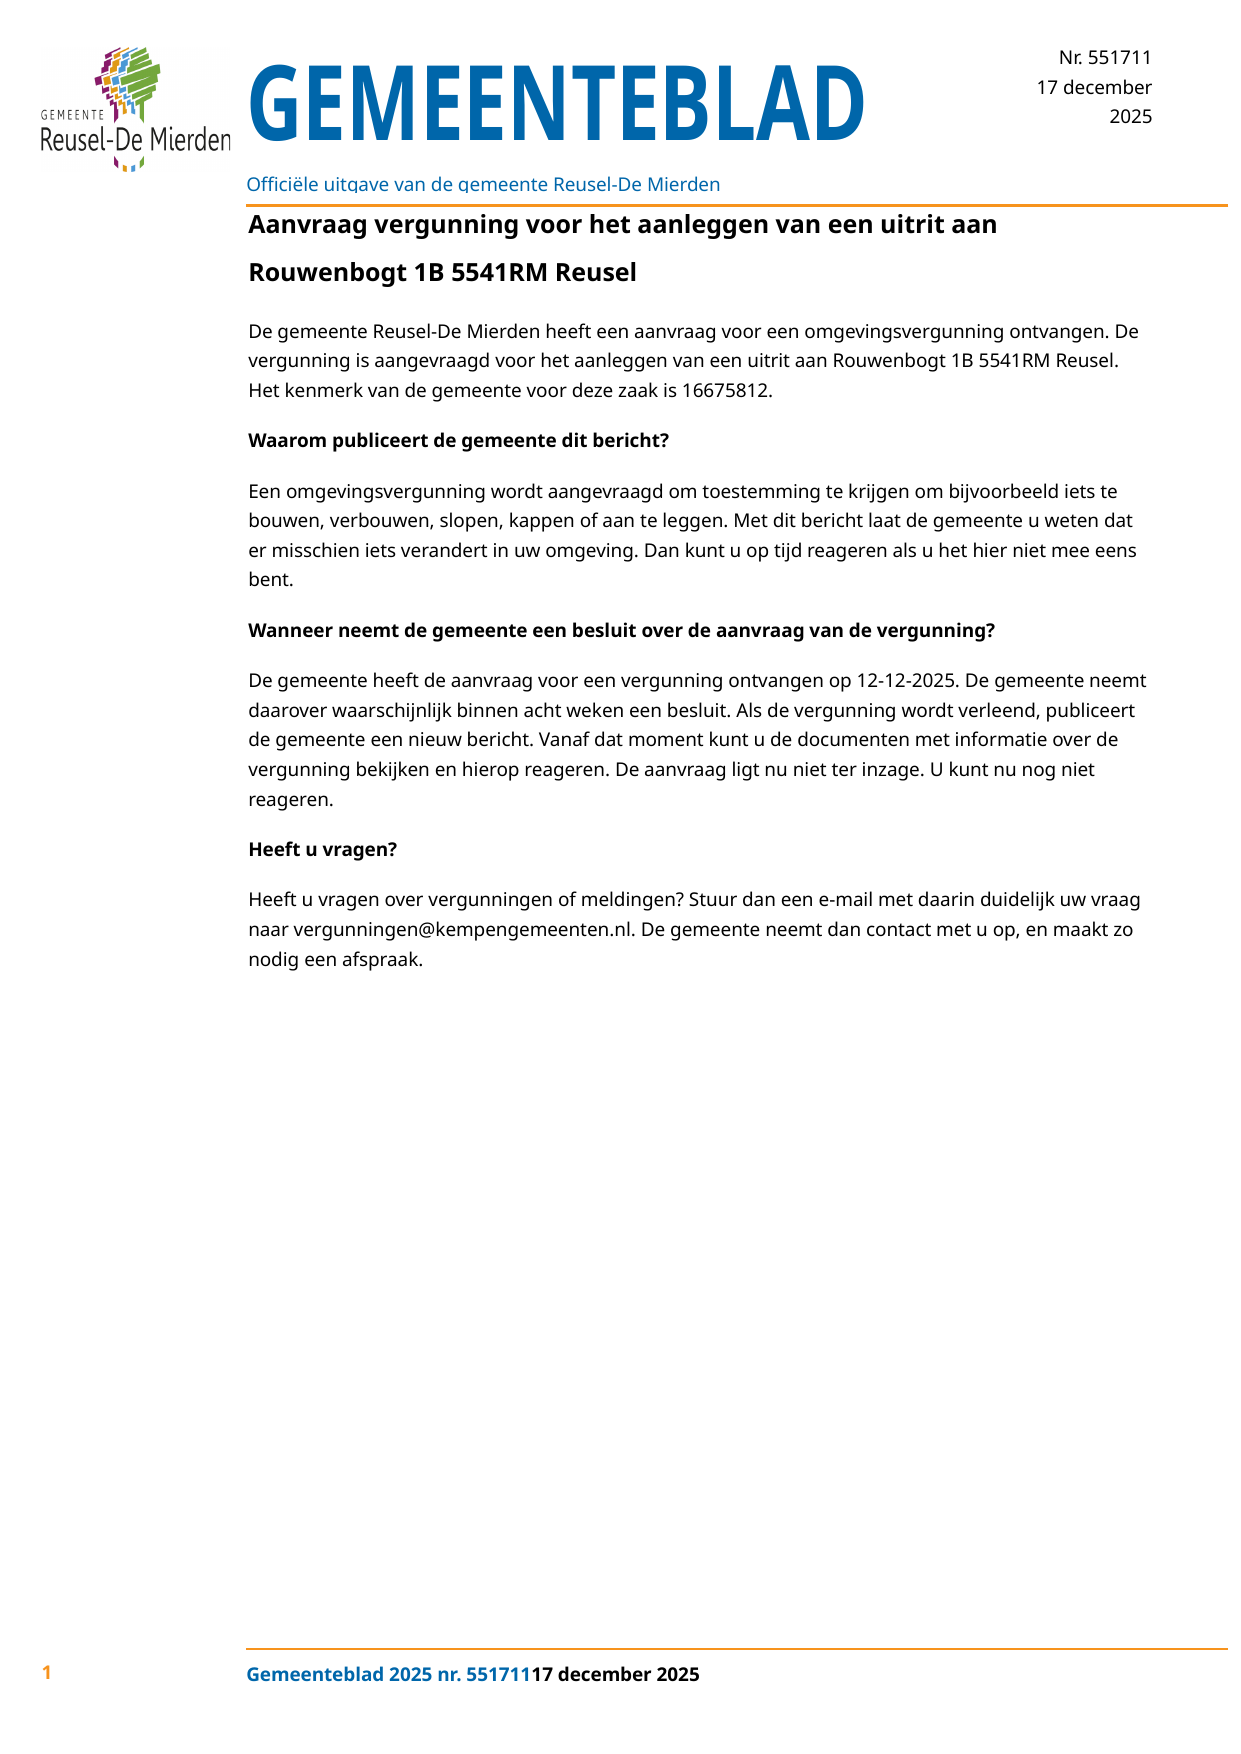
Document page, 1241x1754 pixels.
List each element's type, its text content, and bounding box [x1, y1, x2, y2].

text De gemeente heeft de aanvraag voor een vergunning ontvangen op 12-12-2025. De gemeente neemt daarover waarschijnlijk binnen acht weken een besluit. Als de vergunning wordt verleend, publiceert de gemeente een nieuw bericht. Vanaf dat moment kunt u de documenten met informatie over de vergunning bekijken en hierop reageren. De aanvraag ligt nu niet ter inzage. U kunt nu nog niet reageren. [248, 667, 1152, 812]
text De gemeente Reusel-De Mierden heeft een aanvraag voor een omgevingsvergunning ontvangen. De vergunning is aangevraagd voor het aanleggen van een uitrit aan Rouwenbogt 1B 5541RM Reusel. Het kenmerk van de gemeente voor deze zaak is 16675812. [248, 318, 1152, 403]
text Waarom publiceert de gemeente dit bericht? [248, 427, 1152, 453]
text Heeft u vragen? [248, 836, 1152, 862]
text Aanvraag vergunning voor het aanleggen van een uitrit aan Rouwenbogt 1B 5541RM Reusel [248, 207, 1152, 288]
text Een omgevingsvergunning wordt aangevraagd om toestemming te krijgen om bijvoorbeeld iets te bouwen, verbouwen, slopen, kappen of aan te leggen. Met dit bericht laat de gemeente u weten dat er misschien iets verandert in uw omgeving. Dan kunt u op tijd reageren als u het hier niet mee eens bent. [248, 478, 1152, 592]
picture [41, 47, 231, 172]
text Wanneer neemt de gemeente een besluit over de aanvraag van de vergunning? [248, 617, 1152, 643]
text Heeft u vragen over vergunningen of meldingen? Stuur dan een e-mail met daarin duidelijk uw vraag naar vergunningen@kempengemeenten.nl. De gemeente neemt dan contact met u op, en maakt zo nodig een afspraak. [248, 887, 1152, 972]
